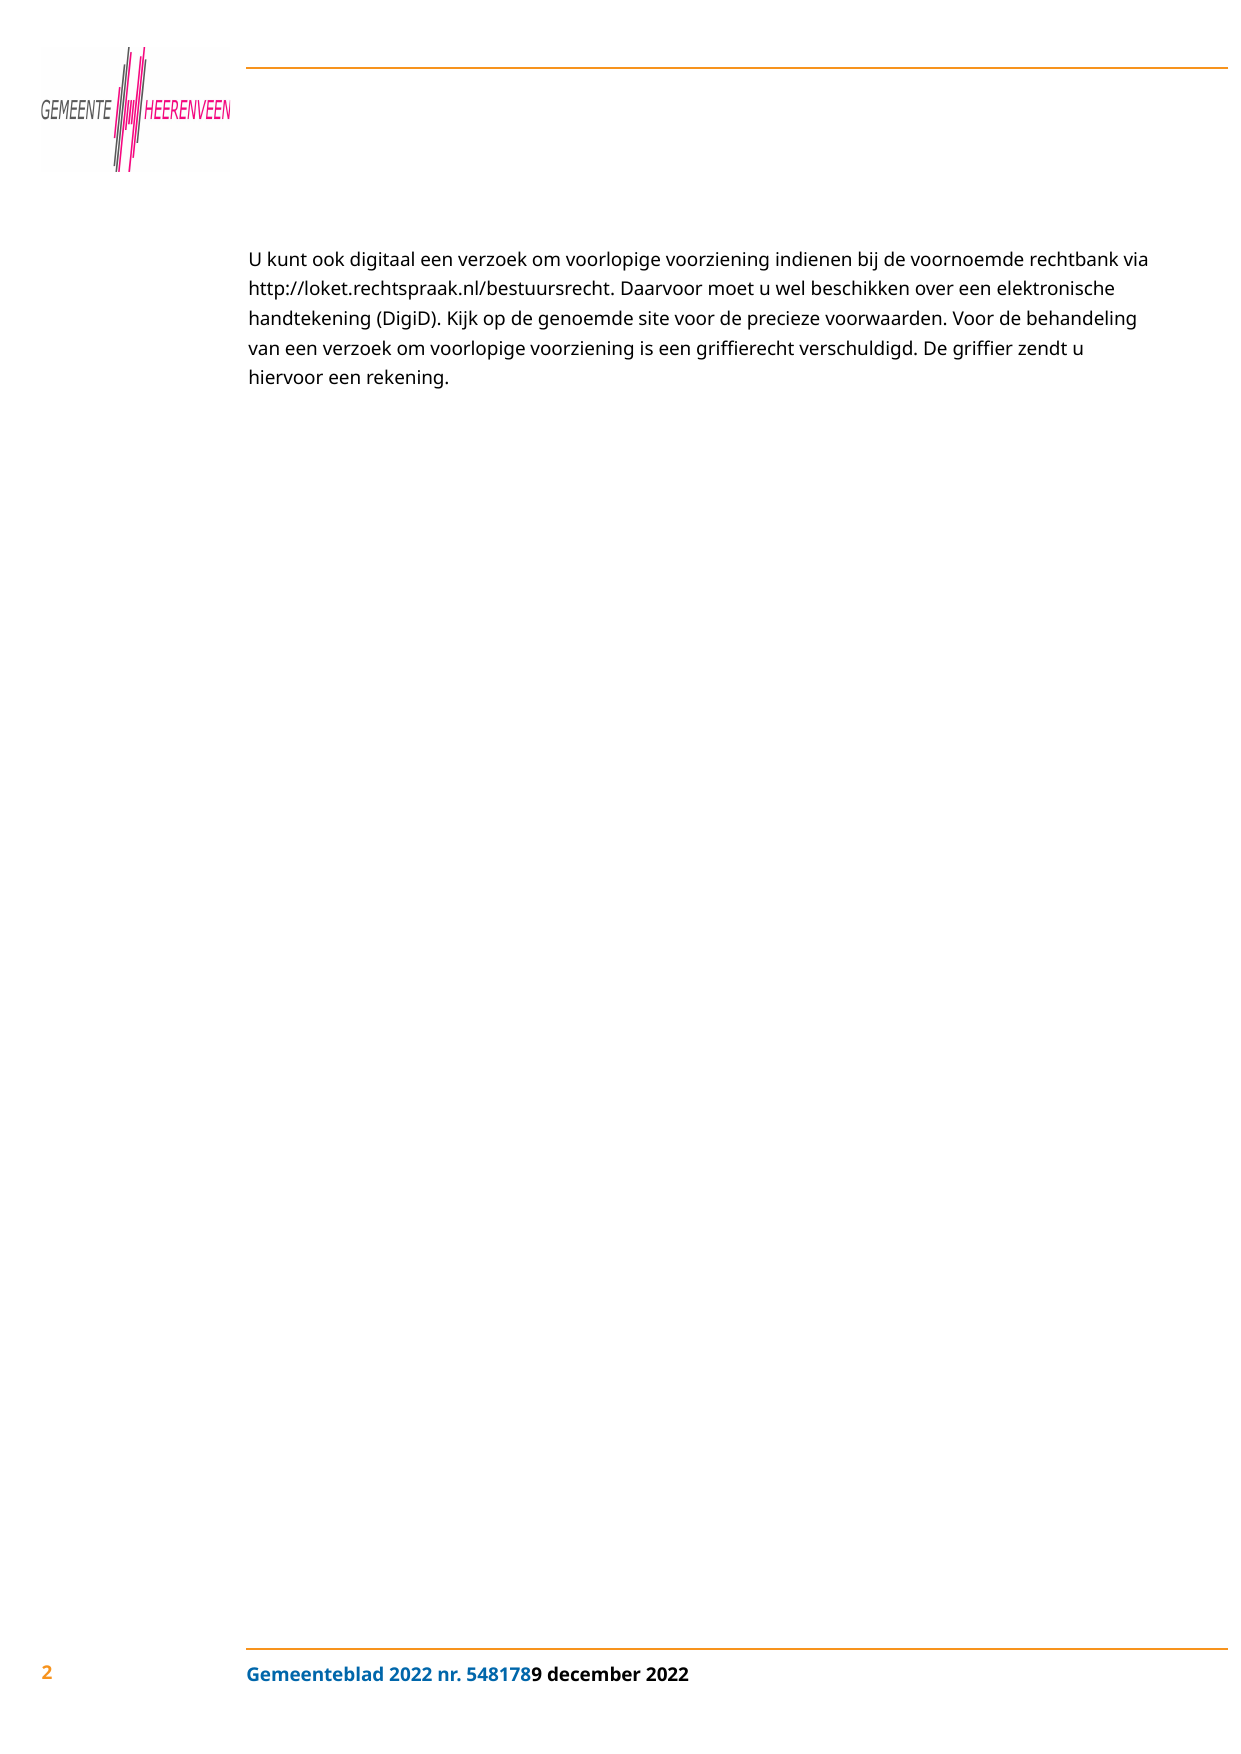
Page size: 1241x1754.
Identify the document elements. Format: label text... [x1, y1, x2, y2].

text U kunt ook digitaal een verzoek om voorlopige voorziening indienen bij de voornoemde rechtbank via http://loket.rechtspraak.nl/bestuursrecht. Daarvoor moet u wel beschikken over een elektronische handtekening (DigiD). Kijk op de genoemde site voor de precieze voorwaarden. Voor de behandeling van een verzoek om voorlopige voorziening is een griffierecht verschuldigd. De griffier zendt u hiervoor een rekening. [248, 246, 1152, 390]
picture [41, 47, 231, 172]
